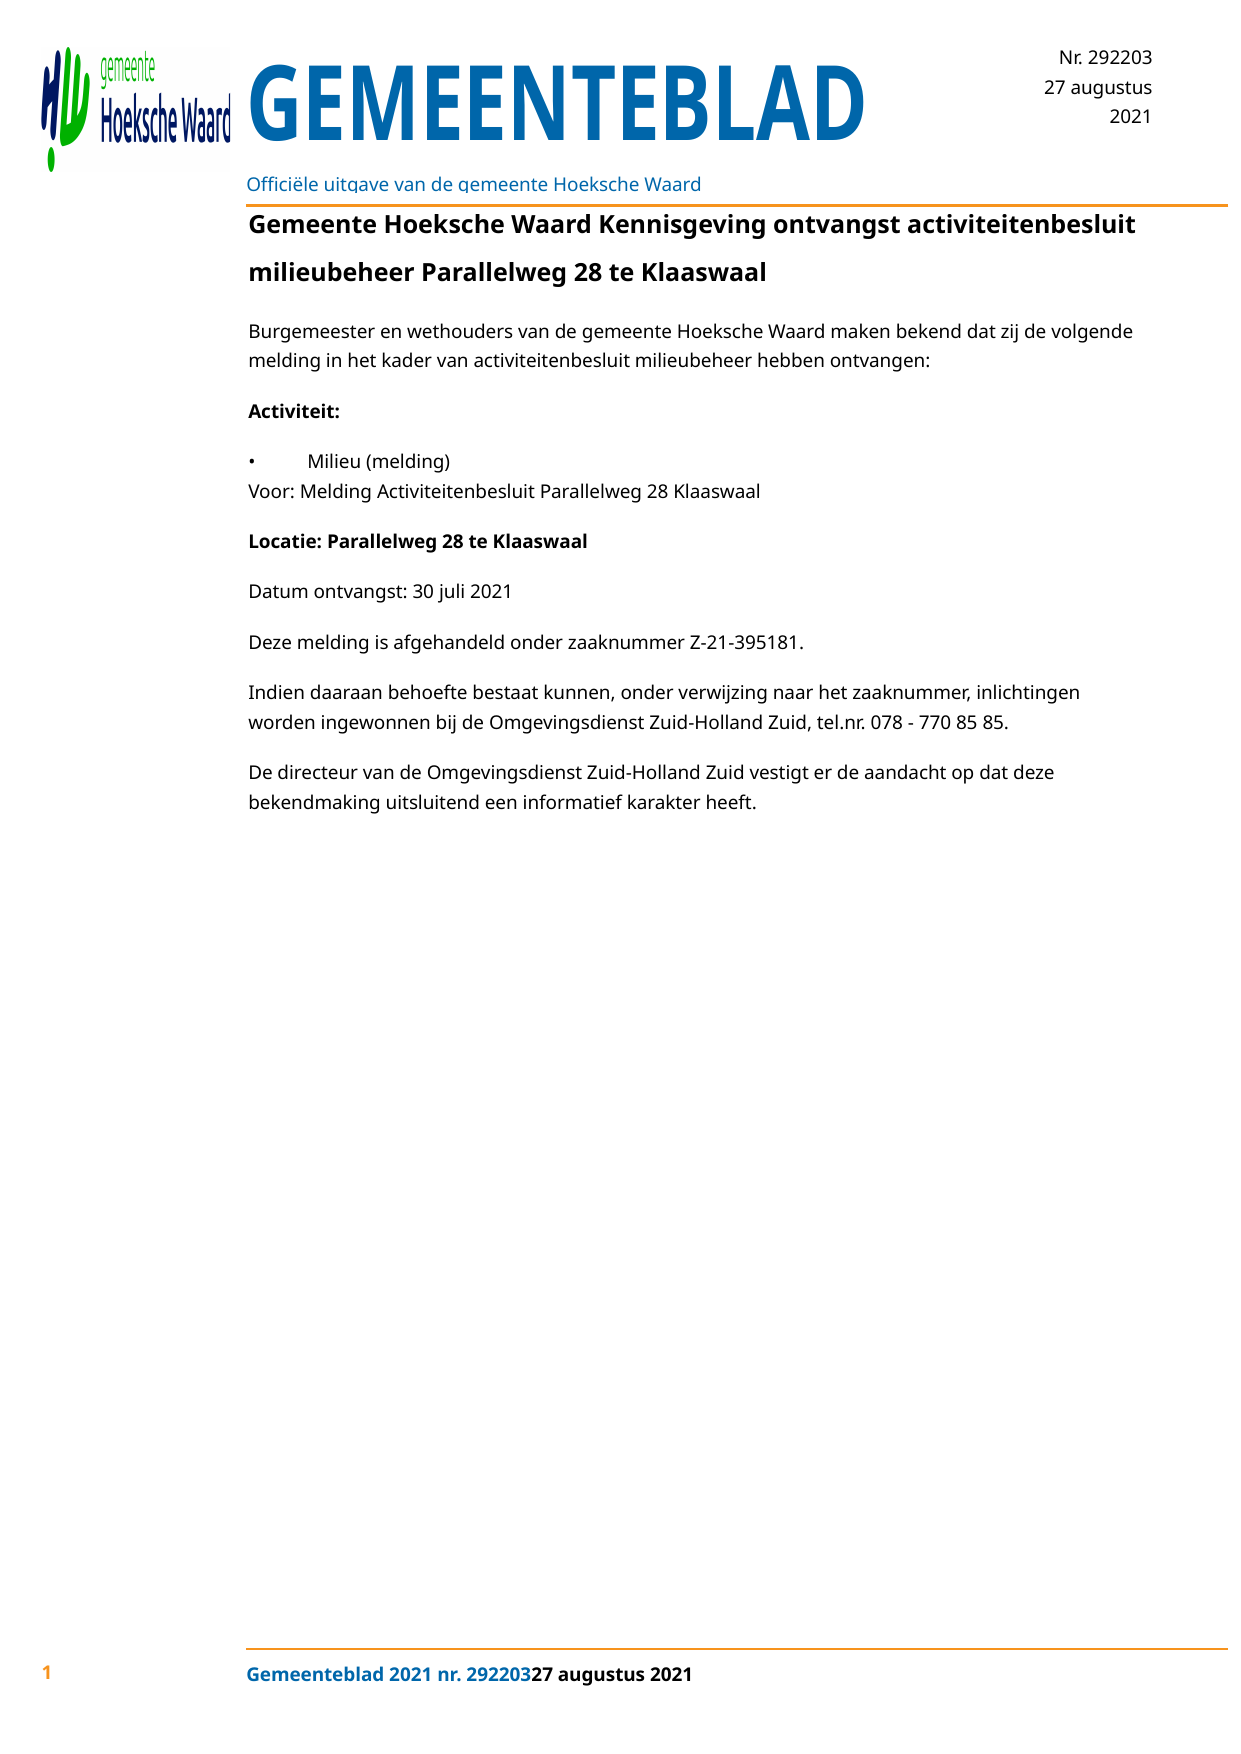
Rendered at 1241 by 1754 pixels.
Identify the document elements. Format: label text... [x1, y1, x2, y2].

list Milieu (melding) [248, 448, 1152, 474]
text Indien daaraan behoefte bestaat kunnen, onder verwijzing naar het zaaknummer, inlichtingen worden ingewonnen bij de Omgevingsdienst Zuid-Holland Zuid, tel.nr. 078 - 770 85 85. [248, 679, 1152, 735]
text Gemeente Hoeksche Waard Kennisgeving ontvangst activiteitenbesluit milieubeheer Parallelweg 28 te Klaaswaal [248, 207, 1152, 288]
text Locatie: Parallelweg 28 te Klaaswaal [248, 528, 1152, 554]
text Voor: Melding Activiteitenbesluit Parallelweg 28 Klaaswaal [248, 478, 1152, 504]
text Deze melding is afgehandeld onder zaaknummer Z-21-395181. [248, 629, 1152, 655]
text Activiteit: [248, 398, 1152, 424]
text De directeur van de Omgevingsdienst Zuid-Holland Zuid vestigt er de aandacht op dat deze bekendmaking uitsluitend een informatief karakter heeft. [248, 759, 1152, 815]
text Datum ontvangst: 30 juli 2021 [248, 579, 1152, 604]
picture [41, 47, 231, 172]
text Burgemeester en wethouders van de gemeente Hoeksche Waard maken bekend dat zij de volgende melding in het kader van activiteitenbesluit milieubeheer hebben ontvangen: [248, 318, 1152, 373]
